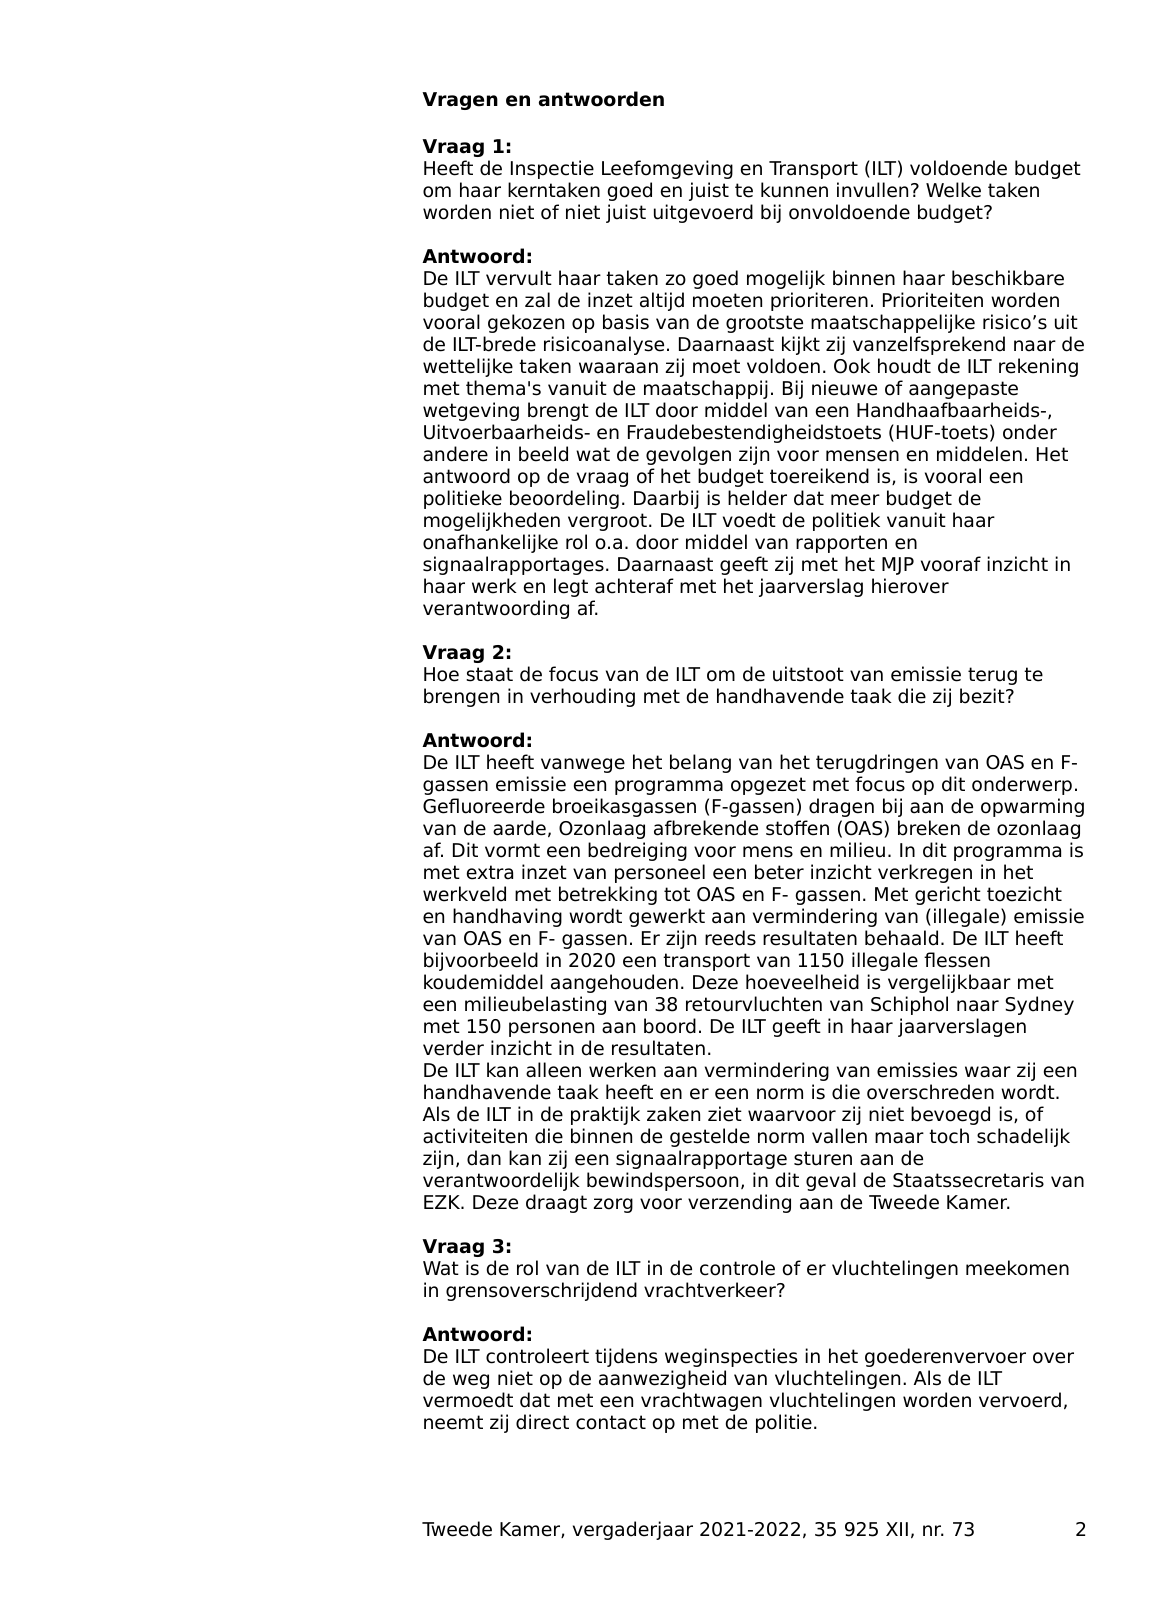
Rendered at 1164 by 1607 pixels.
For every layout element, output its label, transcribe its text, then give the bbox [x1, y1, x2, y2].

text De ILT heeft vanwege het belang van het terugdringen van OAS en F- gassen emissie een programma opgezet met focus op dit onderwerp. Gefluoreerde broeikasgassen (F-gassen) dragen bij aan de opwarming van de aarde, Ozonlaag afbrekende stoffen (OAS) breken de ozonlaag af. Dit vormt een bedreiging voor mens en milieu. In dit programma is met extra inzet van personeel een beter inzicht verkregen in het werkveld met betrekking tot OAS en F- gassen. Met gericht toezicht en handhaving wordt gewerkt aan vermindering van (illegale) emissie van OAS en F- gassen. Er zijn reeds resultaten behaald. De ILT heeft bijvoorbeeld in 2020 een transport van 1150 illegale flessen koudemiddel aangehouden. Deze hoeveelheid is vergelijkbaar met een milieubelasting van 38 retourvluchten van Schiphol naar Sydney met 150 personen aan boord. De ILT geeft in haar jaarverslagen verder inzicht in de resultaten. [422, 752, 1087, 1060]
text Hoe staat de focus van de ILT om de uitstoot van emissie terug te brengen in verhouding met de handhavende taak die zij bezit? [422, 664, 1087, 708]
text Vraag 3: [422, 1236, 1087, 1258]
text Antwoord: [422, 1324, 1087, 1346]
text Vraag 1: [422, 136, 1087, 158]
text Antwoord: [422, 730, 1087, 752]
text De ILT vervult haar taken zo goed mogelijk binnen haar beschikbare budget en zal de inzet altijd moeten prioriteren. Prioriteiten worden vooral gekozen op basis van de grootste maatschappelijke risico’s uit de ILT-brede risicoanalyse. Daarnaast kijkt zij vanzelfsprekend naar de wettelijke taken waaraan zij moet voldoen. Ook houdt de ILT rekening met thema's vanuit de maatschappij. Bij nieuwe of aangepaste wetgeving brengt de ILT door middel van een Handhaafbaarheids-, Uitvoerbaarheids- en Fraudebestendigheidstoets (HUF-toets) onder andere in beeld wat de gevolgen zijn voor mensen en middelen. Het antwoord op de vraag of het budget toereikend is, is vooral een politieke beoordeling. Daarbij is helder dat meer budget de mogelijkheden vergroot. De ILT voedt de politiek vanuit haar onafhankelijke rol o.a. door middel van rapporten en signaalrapportages. Daarnaast geeft zij met het MJP vooraf inzicht in haar werk en legt achteraf met het jaarverslag hierover verantwoording af. [422, 268, 1087, 620]
text Wat is de rol van de ILT in de controle of er vluchtelingen meekomen in grensoverschrijdend vrachtverkeer? [422, 1258, 1087, 1302]
text Antwoord: [422, 246, 1087, 268]
text Vraag 2: [422, 642, 1087, 664]
text De ILT controleert tijdens weginspecties in het goederenvervoer over de weg niet op de aanwezigheid van vluchtelingen. Als de ILT vermoedt dat met een vrachtwagen vluchtelingen worden vervoerd, neemt zij direct contact op met de politie. [422, 1346, 1087, 1434]
text De ILT kan alleen werken aan vermindering van emissies waar zij een handhavende taak heeft en er een norm is die overschreden wordt. Als de ILT in de praktijk zaken ziet waarvoor zij niet bevoegd is, of activiteiten die binnen de gestelde norm vallen maar toch schadelijk zijn, dan kan zij een signaalrapportage sturen aan de verantwoordelijk bewindspersoon, in dit geval de Staatssecretaris van EZK. Deze draagt zorg voor verzending aan de Tweede Kamer. [422, 1060, 1087, 1214]
text Heeft de Inspectie Leefomgeving en Transport (ILT) voldoende budget om haar kerntaken goed en juist te kunnen invullen? Welke taken worden niet of niet juist uitgevoerd bij onvoldoende budget? [422, 158, 1087, 224]
subtitle Vragen en antwoorden [422, 89, 1087, 111]
